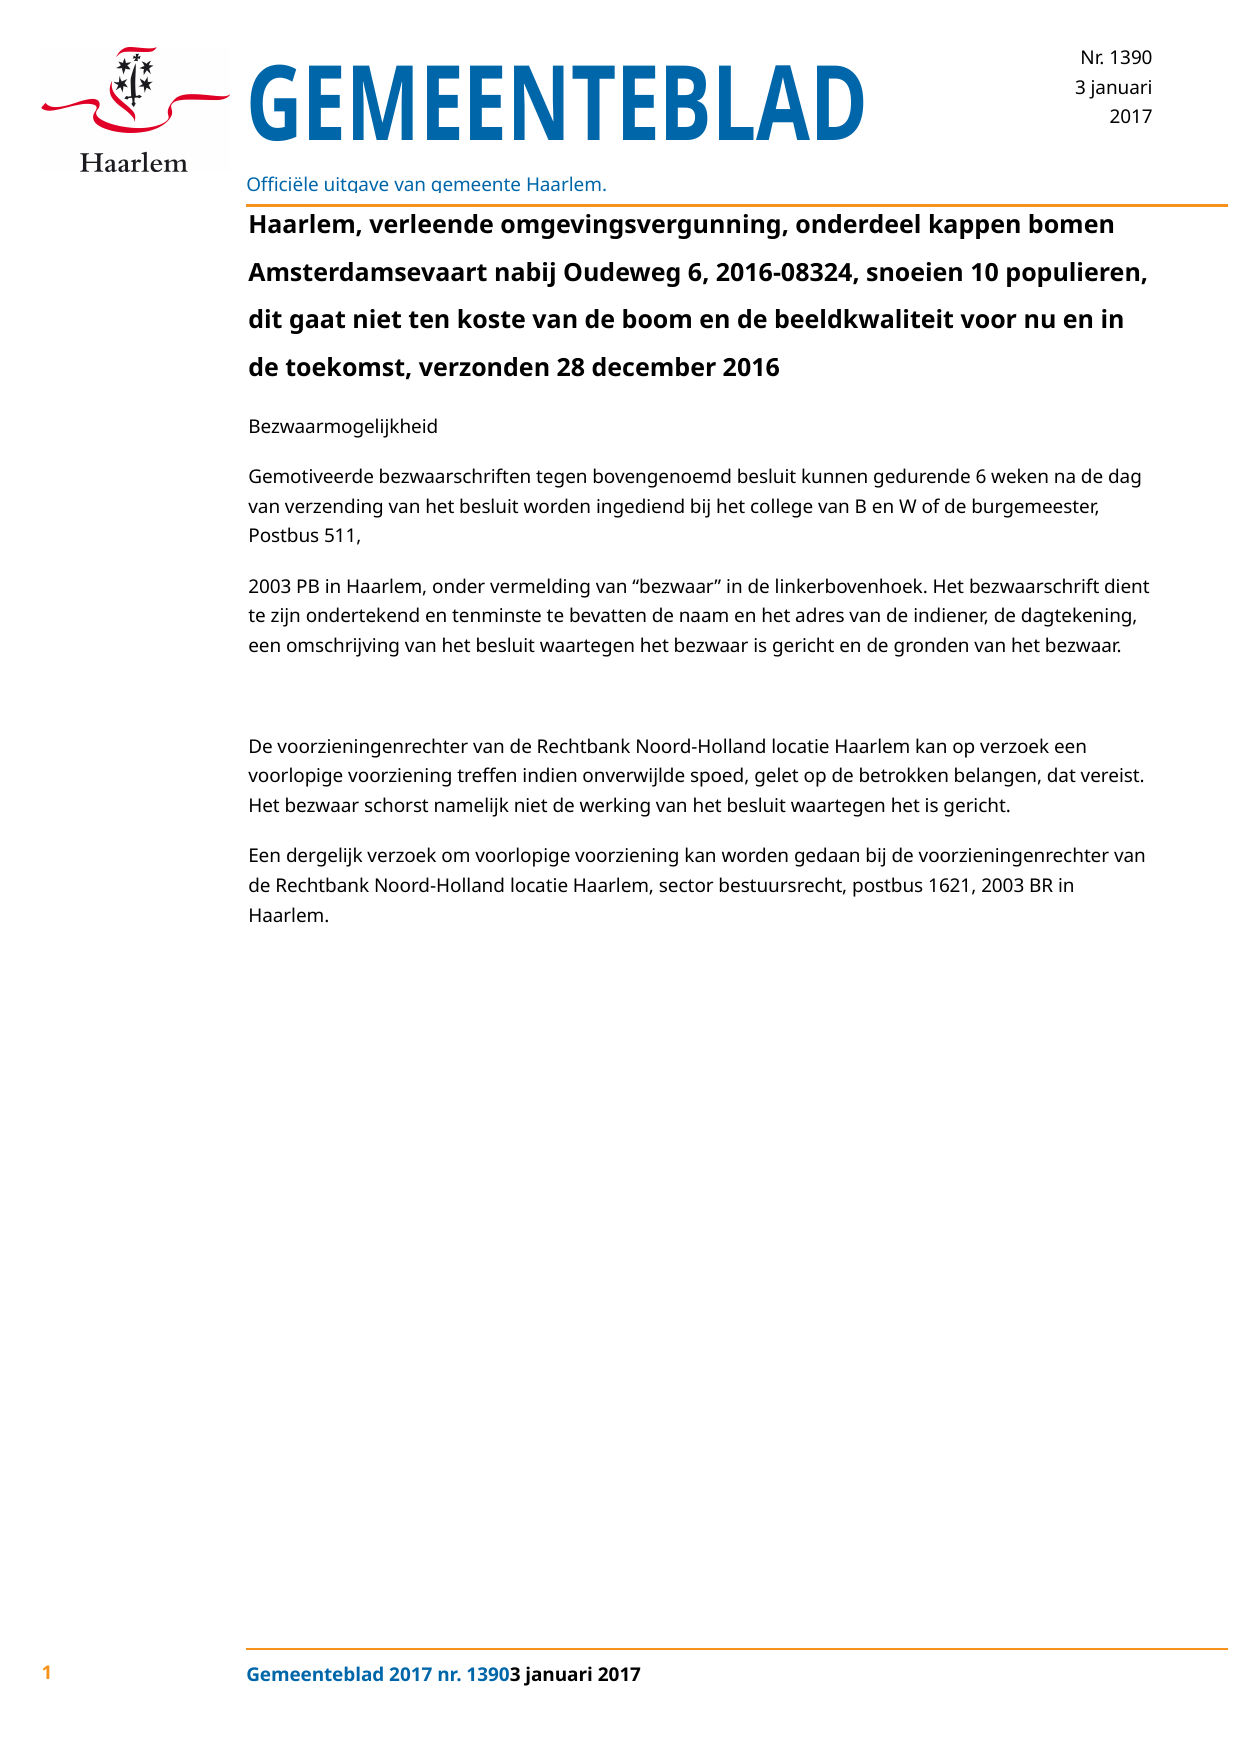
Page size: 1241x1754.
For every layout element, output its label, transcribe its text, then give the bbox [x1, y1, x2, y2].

picture [41, 47, 231, 172]
text De voorzieningenrechter van de Rechtbank Noord-Holland locatie Haarlem kan op verzoek een voorlopige voorziening treffen indien onverwijlde spoed, gelet op de betrokken belangen, dat vereist. Het bezwaar schorst namelijk niet de werking van het besluit waartegen het is gericht. [248, 733, 1152, 818]
text Bezwaarmogelijkheid [248, 413, 1152, 439]
text Een dergelijk verzoek om voorlopige voorziening kan worden gedaan bij de voorzieningenrechter van de Rechtbank Noord-Holland locatie Haarlem, sector bestuursrecht, postbus 1621, 2003 BR in Haarlem. [248, 843, 1152, 928]
text 2003 PB in Haarlem, onder vermelding van “bezwaar” in de linkerbovenhoek. Het bezwaarschrift dient te zijn ondertekend en tenminste te bevatten de naam en het adres van de indiener, de dagtekening, een omschrijving van het besluit waartegen het bezwaar is gericht en de gronden van het bezwaar. [248, 573, 1152, 658]
text Haarlem, verleende omgevingsvergunning, onderdeel kappen bomen Amsterdamsevaart nabij Oudeweg 6, 2016-08324, snoeien 10 populieren, dit gaat niet ten koste van de boom en de beeldkwaliteit voor nu en in de toekomst, verzonden 28 december 2016 [248, 207, 1152, 384]
text Gemotiveerde bezwaarschriften tegen bovengenoemd besluit kunnen gedurende 6 weken na de dag van verzending van het besluit worden ingediend bij het college van B en W of de burgemeester, Postbus 511, [248, 463, 1152, 548]
